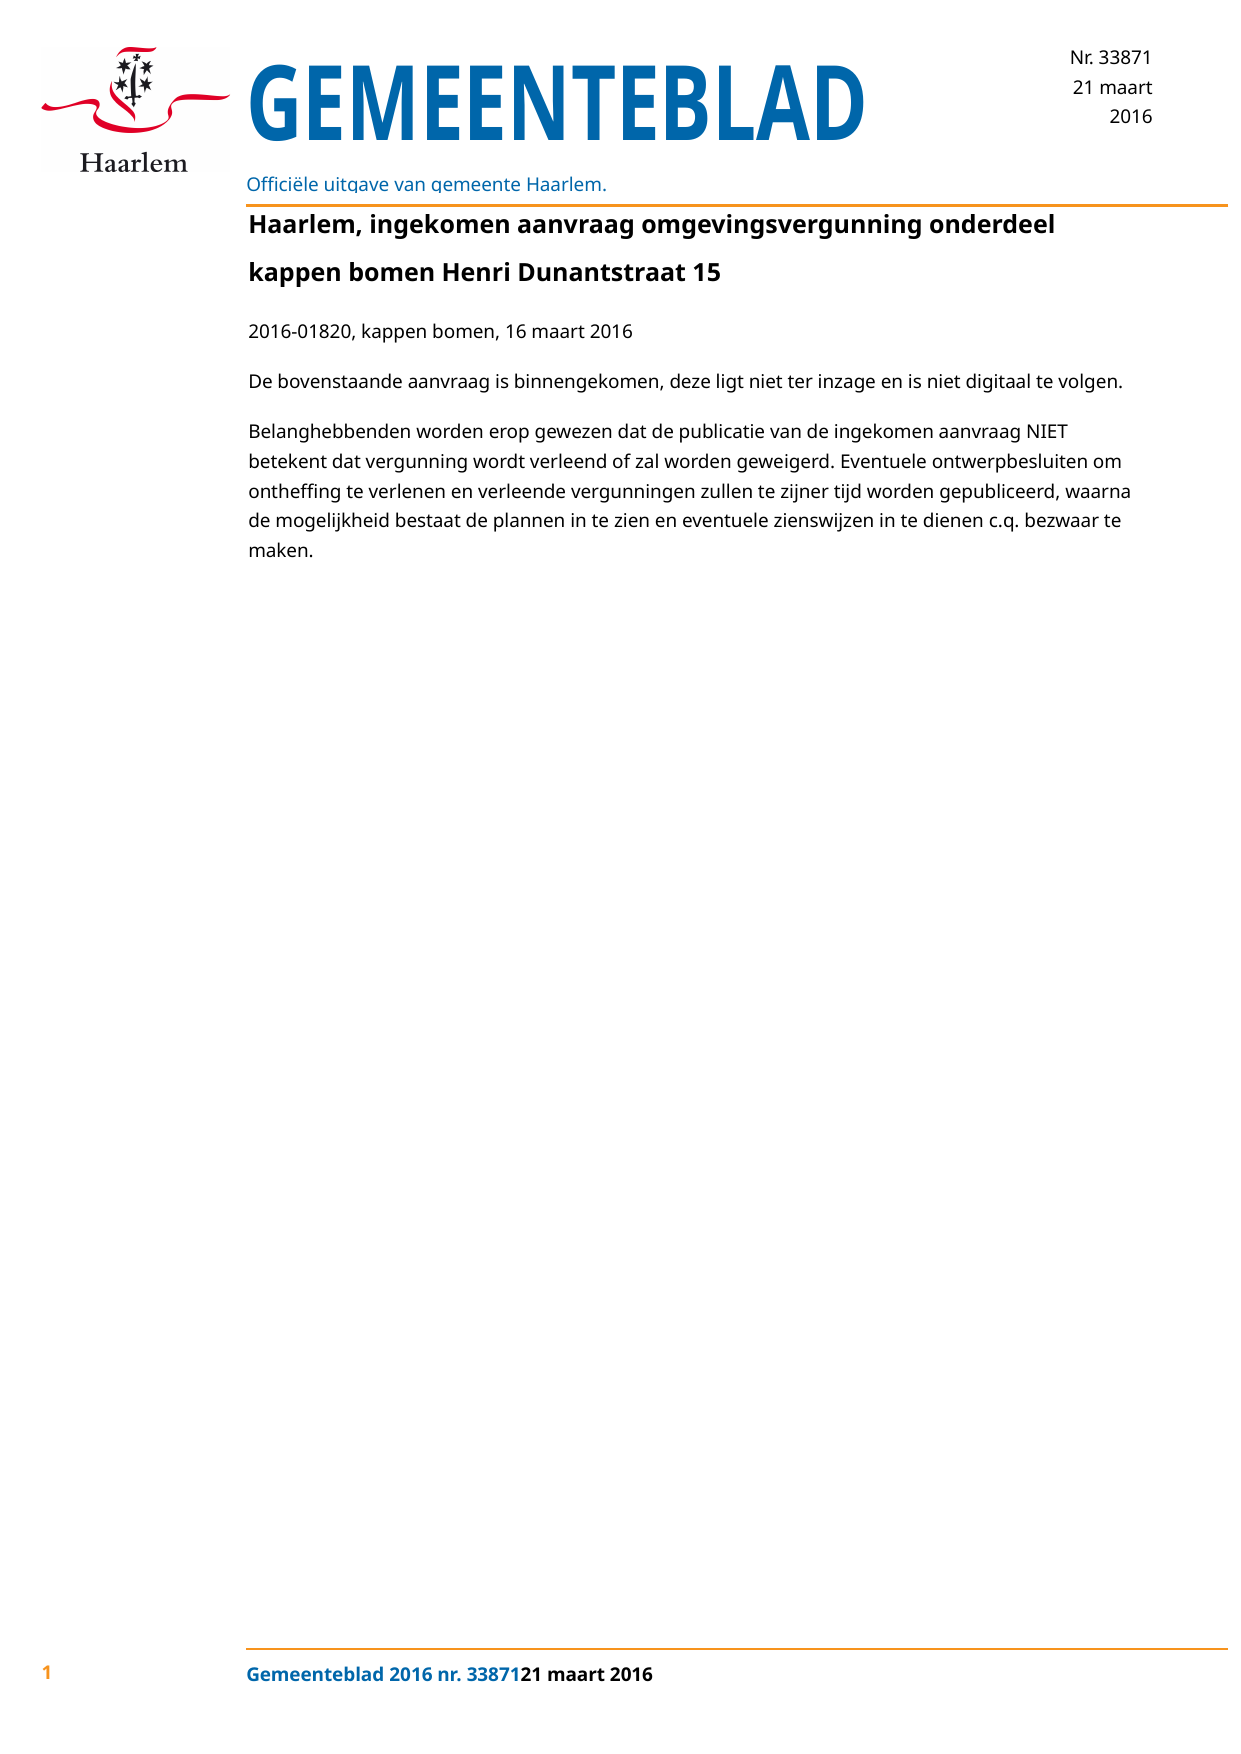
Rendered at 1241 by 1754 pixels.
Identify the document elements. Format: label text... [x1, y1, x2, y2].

text Belanghebbenden worden erop gewezen dat de publicatie van de ingekomen aanvraag NIET betekent dat vergunning wordt verleend of zal worden geweigerd. Eventuele ontwerpbesluiten om ontheffing te verlenen en verleende vergunningen zullen te zijner tijd worden gepubliceerd, waarna de mogelijkheid bestaat de plannen in te zien en eventuele zienswijzen in te dienen c.q. bezwaar te maken. [248, 419, 1152, 563]
text De bovenstaande aanvraag is binnengekomen, deze ligt niet ter inzage en is niet digitaal te volgen. [248, 368, 1152, 394]
text Haarlem, ingekomen aanvraag omgevingsvergunning onderdeel kappen bomen Henri Dunantstraat 15 [248, 207, 1152, 288]
picture [41, 47, 231, 172]
text 2016-01820, kappen bomen, 16 maart 2016 [248, 318, 1152, 344]
